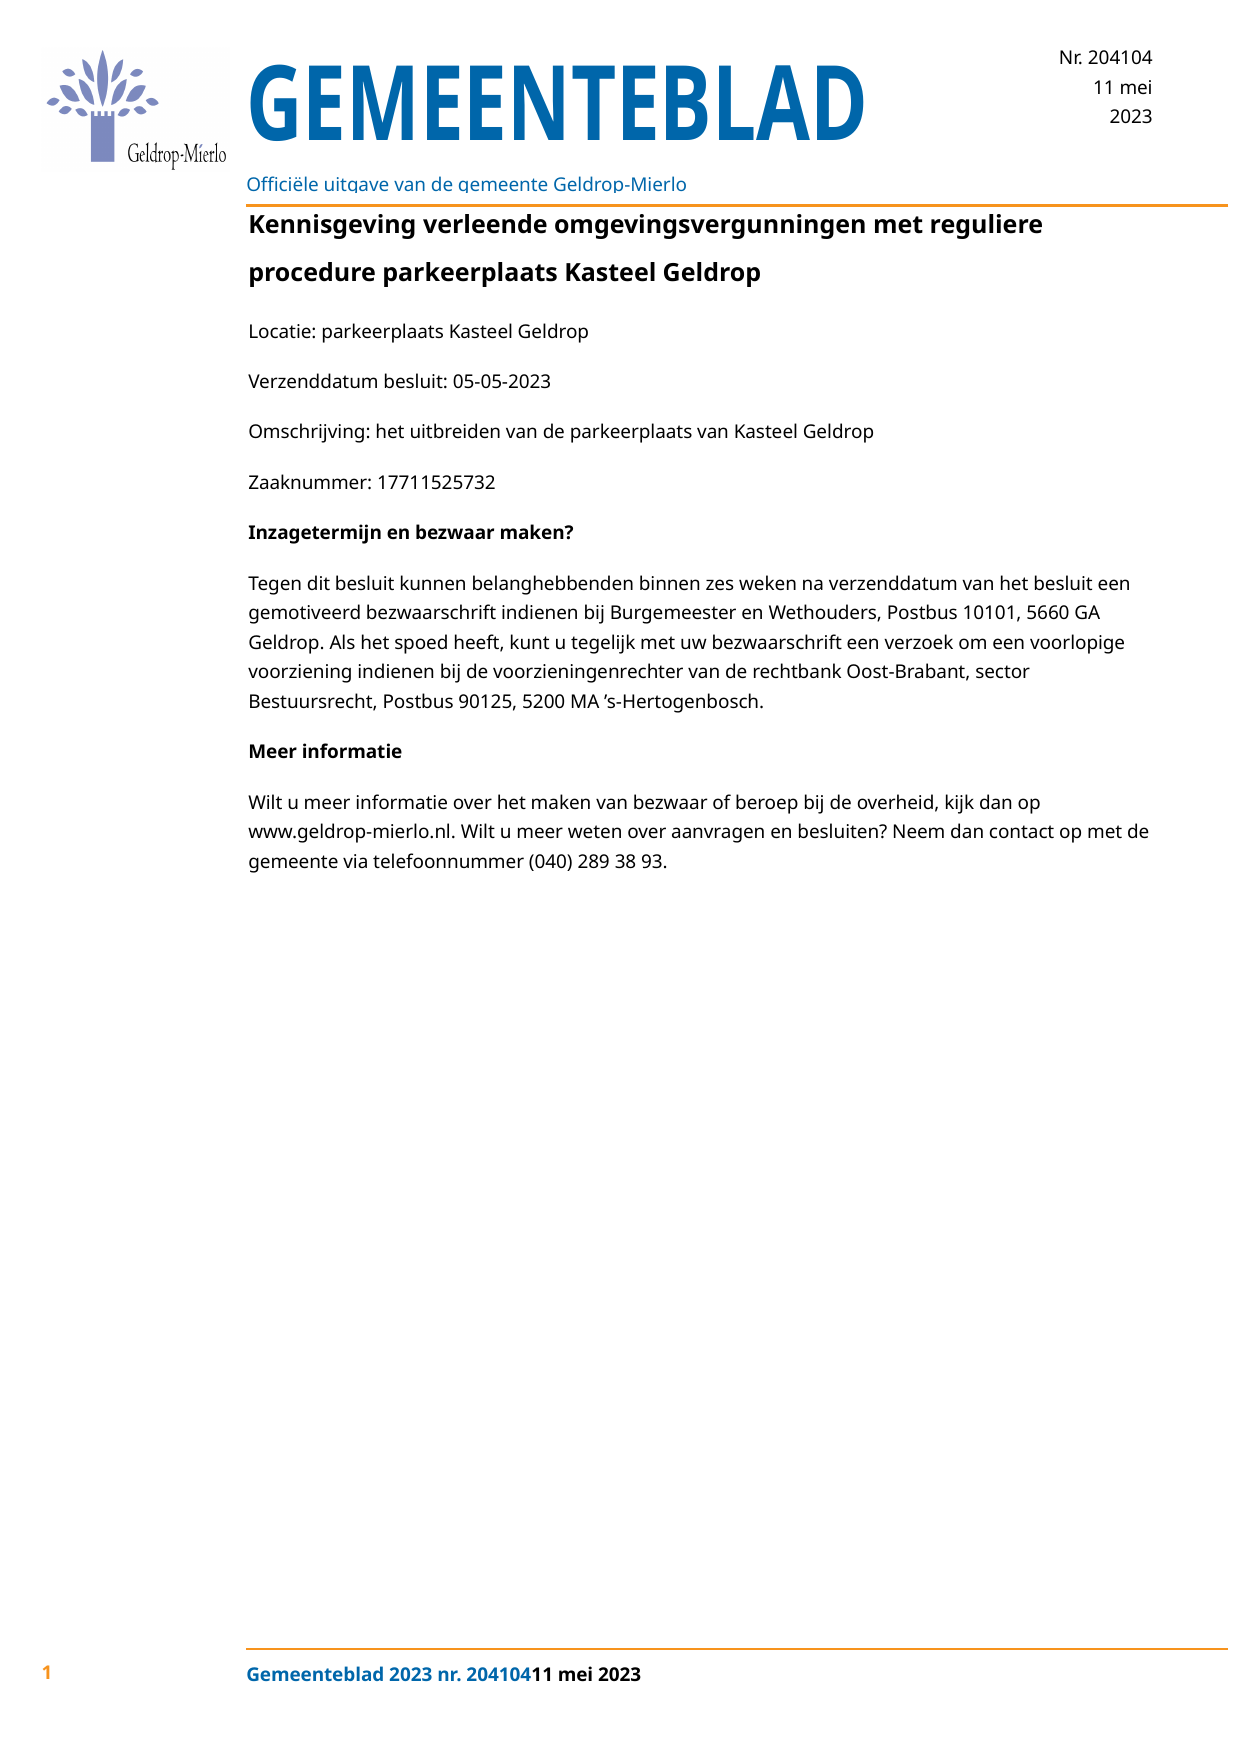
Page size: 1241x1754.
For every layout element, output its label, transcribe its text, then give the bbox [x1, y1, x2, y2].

text Verzenddatum besluit: 05-05-2023 [248, 368, 1152, 394]
text Zaaknummer: 17711525732 [248, 469, 1152, 495]
text Inzagetermijn en bezwaar maken? [248, 519, 1152, 545]
text Kennisgeving verleende omgevingsvergunningen met reguliere procedure parkeerplaats Kasteel Geldrop [248, 207, 1152, 288]
text Locatie: parkeerplaats Kasteel Geldrop [248, 318, 1152, 344]
text Meer informatie [248, 739, 1152, 764]
text Tegen dit besluit kunnen belanghebbenden binnen zes weken na verzenddatum van het besluit een gemotiveerd bezwaarschrift indienen bij Burgemeester en Wethouders, Postbus 10101, 5660 GA Geldrop. Als het spoed heeft, kunt u tegelijk met uw bezwaarschrift een verzoek om een voorlopige voorziening indienen bij de voorzieningenrechter van de rechtbank Oost-Brabant, sector Bestuursrecht, Postbus 90125, 5200 MA ’s-Hertogenbosch. [248, 570, 1152, 714]
text Omschrijving: het uitbreiden van de parkeerplaats van Kasteel Geldrop [248, 419, 1152, 444]
text Wilt u meer informatie over het maken van bezwaar of beroep bij de overheid, kijk dan op www.geldrop-mierlo.nl. Wilt u meer weten over aanvragen en besluiten? Neem dan contact op met de gemeente via telefoonnummer (040) 289 38 93. [248, 789, 1152, 874]
picture [41, 47, 231, 172]
